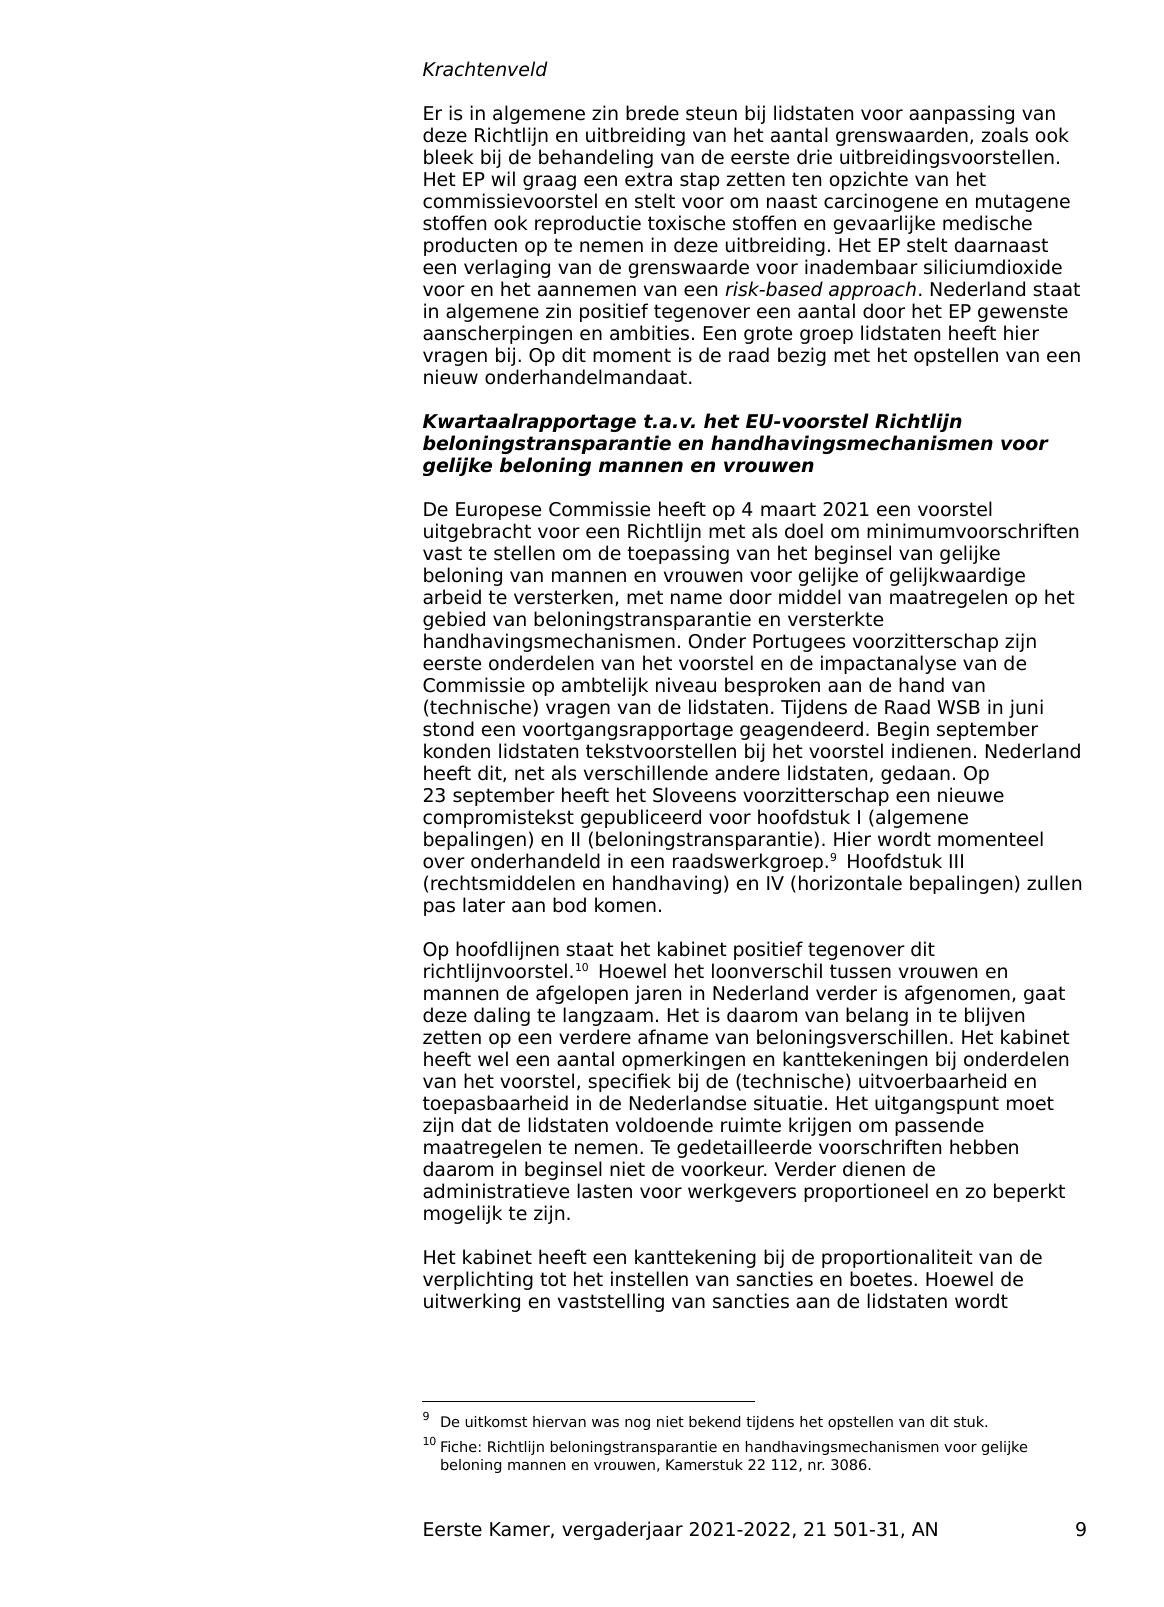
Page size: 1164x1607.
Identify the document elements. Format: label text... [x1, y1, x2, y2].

subtitle Krachtenveld [422, 59, 1087, 81]
text Op hoofdlijnen staat het kabinet positief tegenover dit richtlijnvoorstel. Hoewel het loonverschil tussen vrouwen en mannen de afgelopen jaren in Nederland verder is afgenomen, gaat deze daling te langzaam. Het is daarom van belang in te blijven zetten op een verdere afname van beloningsverschillen. Het kabinet heeft wel een aantal opmerkingen en kanttekeningen bij onderdelen van het voorstel, specifiek bij de (technische) uitvoerbaarheid en toepasbaarheid in de Nederlandse situatie. Het uitgangspunt moet zijn dat de lidstaten voldoende ruimte krijgen om passende maatregelen te nemen. Te gedetailleerde voorschriften hebben daarom in beginsel niet de voorkeur. Verder dienen de administratieve lasten voor werkgevers proportioneel en zo beperkt mogelijk te zijn. [422, 939, 1087, 1225]
text Fiche: Richtlijn beloningstransparantie en handhavingsmechanismen voor gelijke beloning mannen en vrouwen, Kamerstuk 22 112, nr. 3086. [422, 1435, 1087, 1474]
text De Europese Commissie heeft op 4 maart 2021 een voorstel uitgebracht voor een Richtlijn met als doel om minimumvoorschriften vast te stellen om de toepassing van het beginsel van gelijke beloning van mannen en vrouwen voor gelijke of gelijkwaardige arbeid te versterken, met name door middel van maatregelen op het gebied van beloningstransparantie en versterkte handhavingsmechanismen. Onder Portugees voorzitterschap zijn eerste onderdelen van het voorstel en de impactanalyse van de Commissie op ambtelijk niveau besproken aan de hand van (technische) vragen van de lidstaten. Tijdens de Raad WSB in juni stond een voortgangsrapportage geagendeerd. Begin september konden lidstaten tekstvoorstellen bij het voorstel indienen. Nederland heeft dit, net als verschillende andere lidstaten, gedaan. Op 23 september heeft het Sloveens voorzitterschap een nieuwe compromistekst gepubliceerd voor hoofdstuk I (algemene bepalingen) en II (beloningstransparantie). Hier wordt momenteel over onderhandeld in een raadswerkgroep. Hoofdstuk III (rechtsmiddelen en handhaving) en IV (horizontale bepalingen) zullen pas later aan bod komen. [422, 499, 1087, 917]
subtitle Kwartaalrapportage t.a.v. het EU-voorstel Richtlijn beloningstransparantie en handhavingsmechanismen voor gelijke beloning mannen en vrouwen [422, 411, 1087, 477]
text Er is in algemene zin brede steun bij lidstaten voor aanpassing van deze Richtlijn en uitbreiding van het aantal grenswaarden, zoals ook bleek bij de behandeling van de eerste drie uitbreidingsvoorstellen. Het EP wil graag een extra stap zetten ten opzichte van het commissievoorstel en stelt voor om naast carcinogene en mutagene stoffen ook reproductie toxische stoffen en gevaarlijke medische producten op te nemen in deze uitbreiding. Het EP stelt daarnaast een verlaging van de grenswaarde voor inadembaar siliciumdioxide voor en het aannemen van een risk-based approach. Nederland staat in algemene zin positief tegenover een aantal door het EP gewenste aanscherpingen en ambities. Een grote groep lidstaten heeft hier vragen bij. Op dit moment is de raad bezig met het opstellen van een nieuw onderhandelmandaat. [422, 103, 1087, 389]
text De uitkomst hiervan was nog niet bekend tijdens het opstellen van dit stuk. [422, 1410, 1087, 1432]
text Het kabinet heeft een kanttekening bij de proportionaliteit van de verplichting tot het instellen van sancties en boetes. Hoewel de uitwerking en vaststelling van sancties aan de lidstaten wordt [422, 1247, 1087, 1313]
